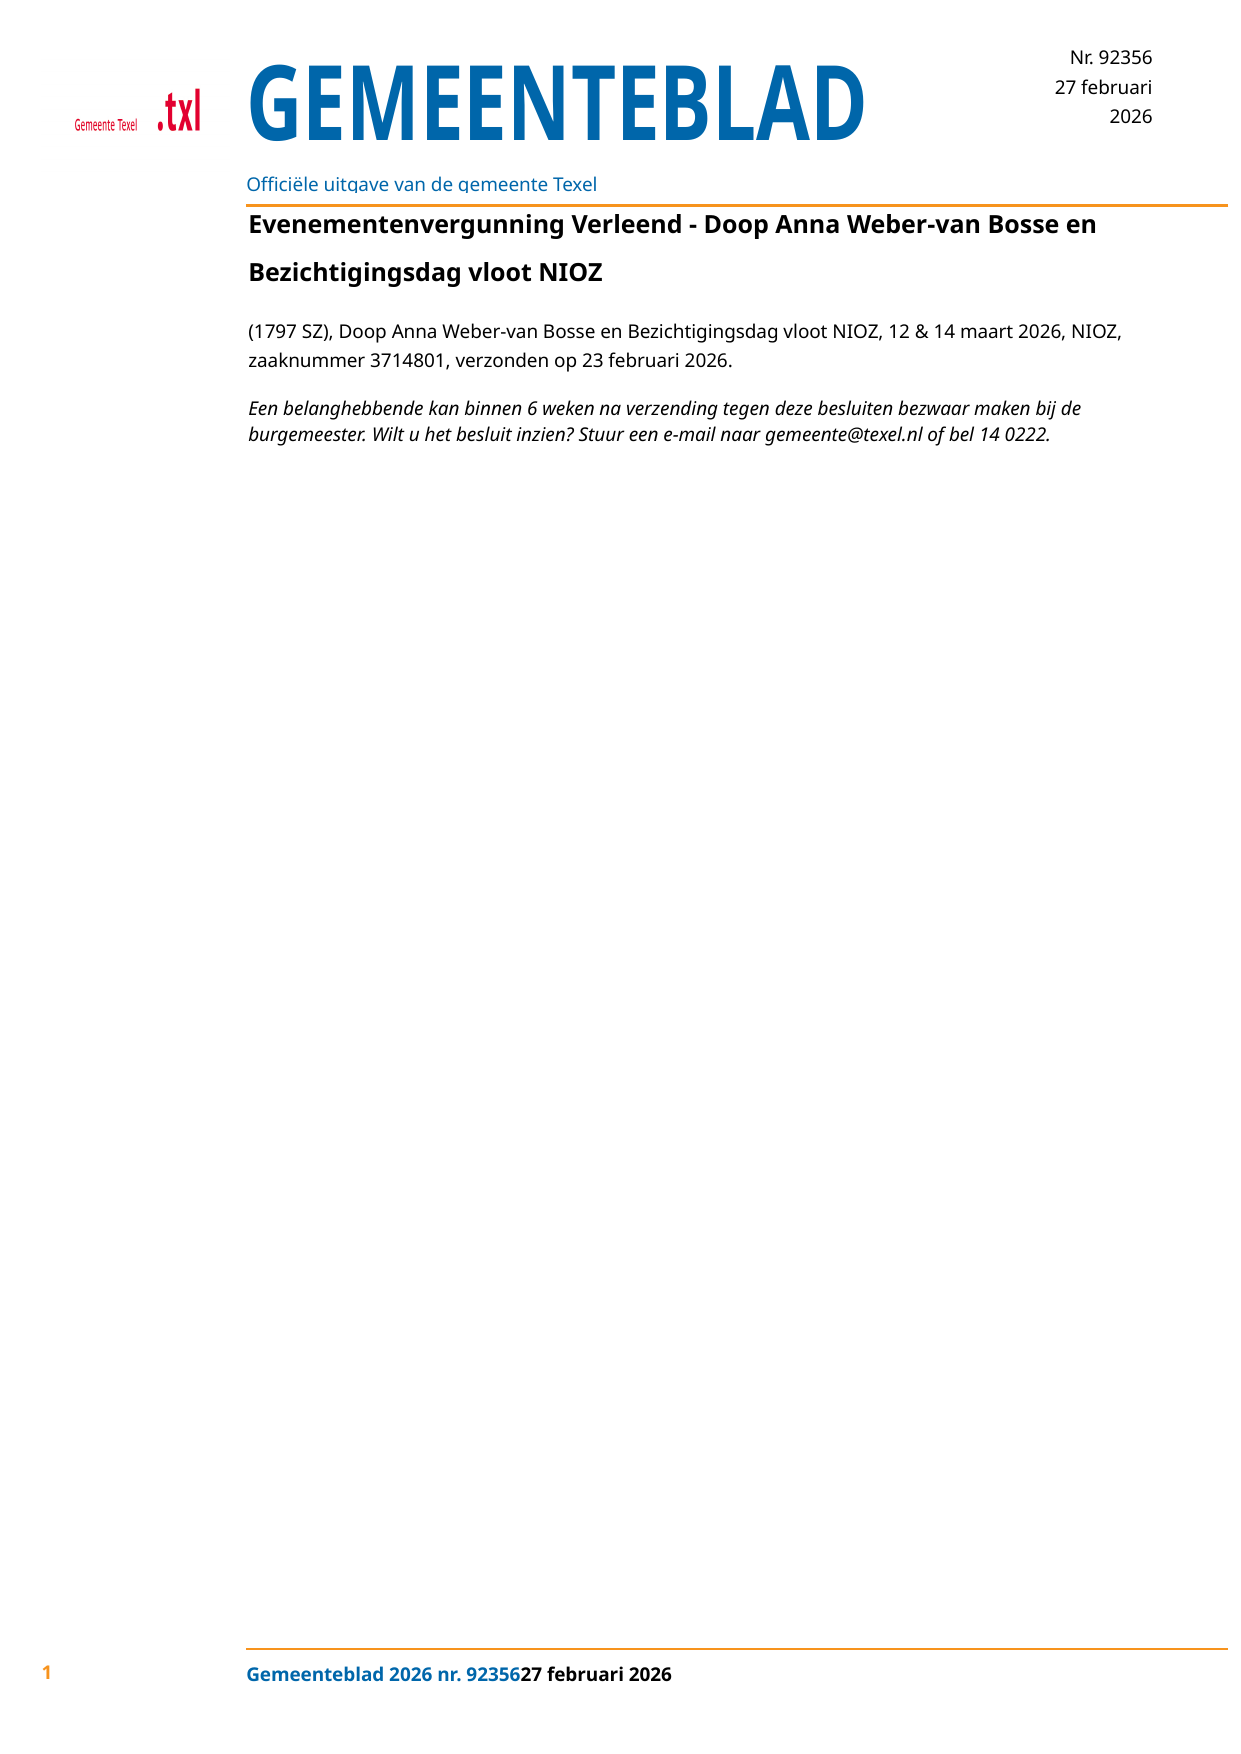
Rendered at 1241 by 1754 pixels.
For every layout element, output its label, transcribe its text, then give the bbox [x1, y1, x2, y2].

picture [41, 47, 231, 172]
text (1797 SZ), Doop Anna Weber-van Bosse en Bezichtigingsdag vloot NIOZ, 12 & 14 maart 2026, NIOZ, zaaknummer 3714801, verzonden op 23 februari 2026. [248, 318, 1152, 373]
text Een belanghebbende kan binnen 6 weken na verzending tegen deze besluiten bezwaar maken bij de burgemeester. Wilt u het besluit inzien? Stuur een e-mail naar gemeente@texel.nl of bel 14 0222. [248, 395, 1152, 447]
text Evenementenvergunning Verleend - Doop Anna Weber-van Bosse en Bezichtigingsdag vloot NIOZ [248, 207, 1152, 288]
